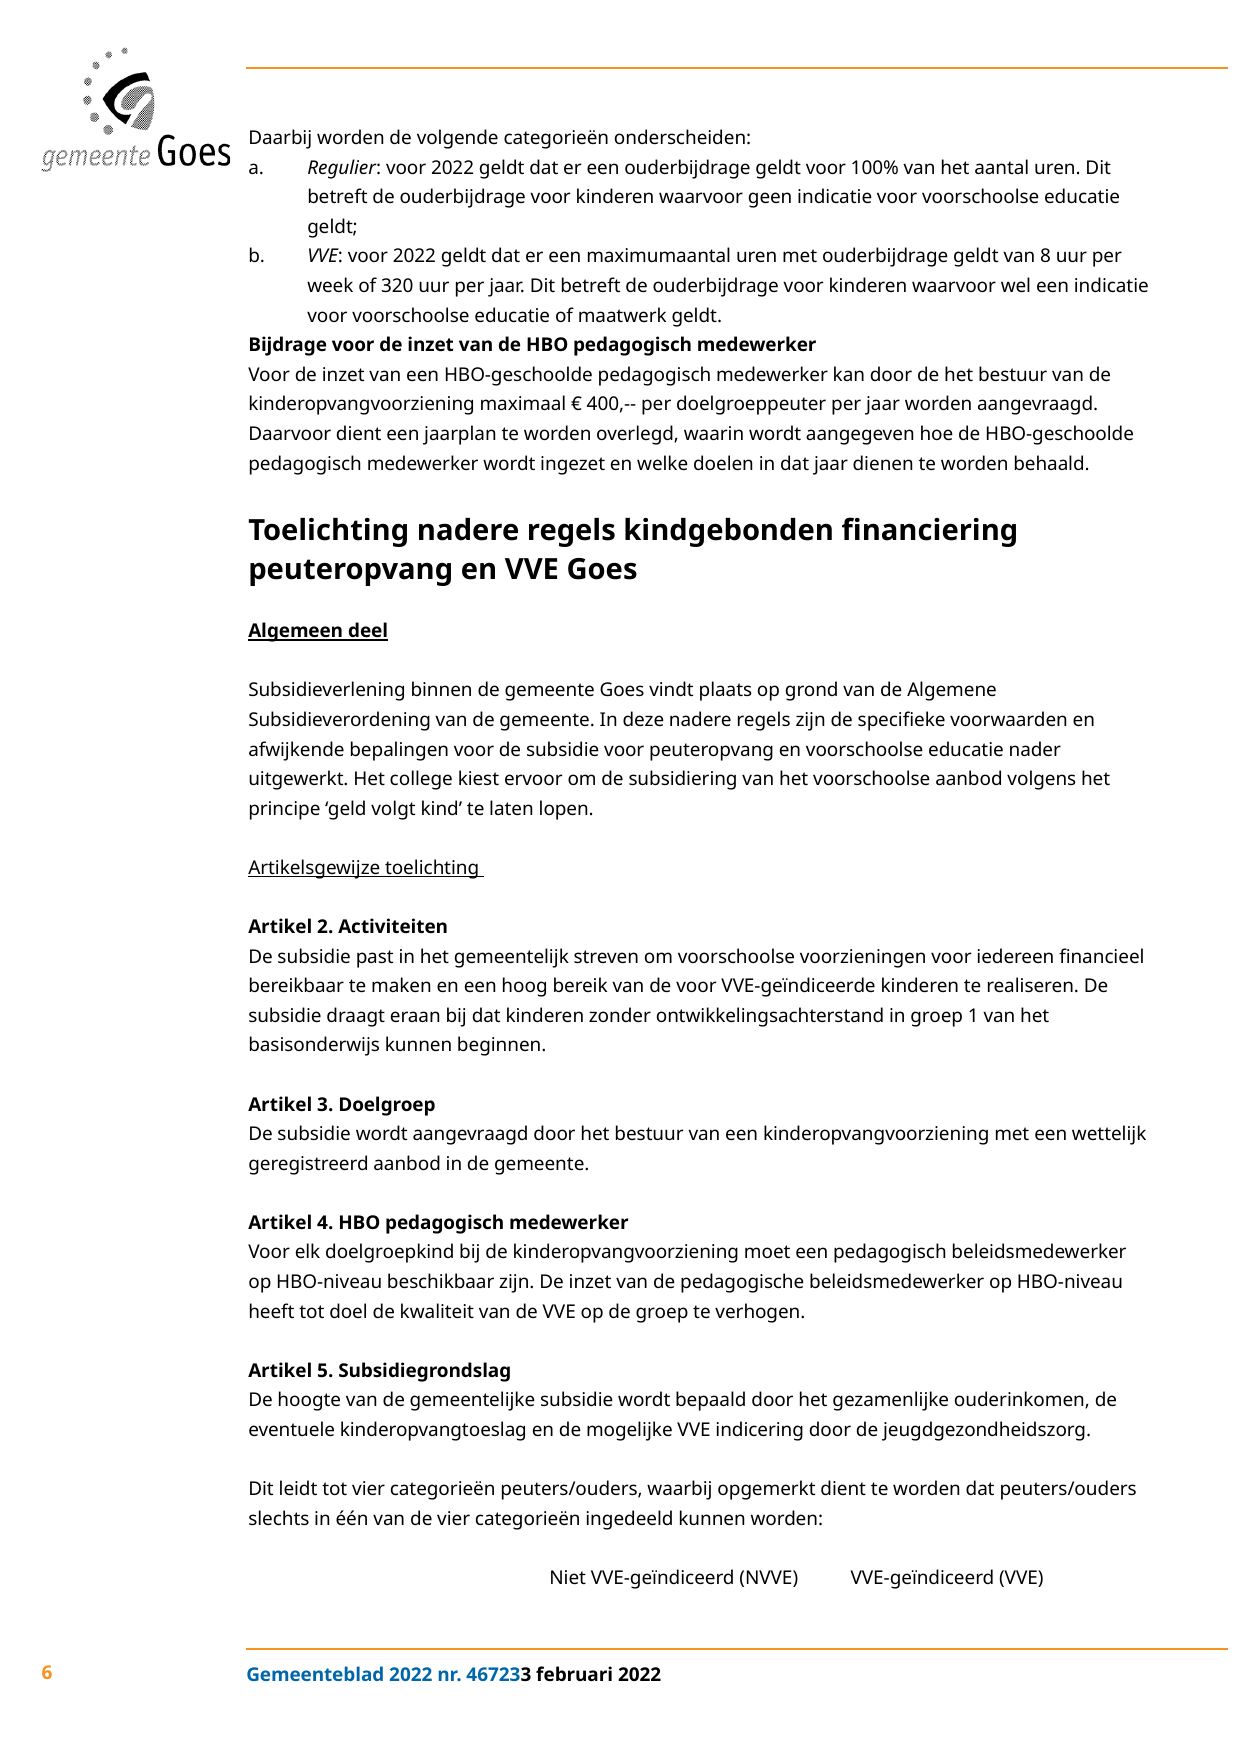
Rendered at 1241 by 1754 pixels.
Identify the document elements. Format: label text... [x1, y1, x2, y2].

table_header Niet VVE-geïndiceerd (NVVE) [549, 1564, 850, 1590]
table_header VVE-geïndiceerd (VVE) [850, 1564, 1152, 1590]
text Subsidieverlening binnen de gemeente Goes vindt plaats op grond van de Algemene Subsidieverordening van de gemeente. In deze nadere regels zijn de specifieke voorwaarden en afwijkende bepalingen voor de subsidie voor peuteropvang en voorschoolse educatie nader uitgewerkt. Het college kiest ervoor om de subsidiering van het voorschoolse aanbod volgens het principe ‘geld volgt kind’ te laten lopen. [248, 677, 1152, 821]
picture [41, 47, 231, 172]
text Toelichting nadere regels kindgebonden financiering peuteropvang en VVE Goes [248, 509, 1152, 588]
list VVE: voor 2022 geldt dat er een maximumaantal uren met ouderbijdrage geldt van 8 uur per week of 320 uur per jaar. Dit betreft de ouderbijdrage voor kinderen waarvoor wel een indicatie voor voorschoolse educatie of maatwerk geldt. [248, 243, 1152, 328]
text Algemeen deel [248, 617, 1152, 643]
text Artikel 2. Activiteiten [248, 913, 1152, 939]
text Artikel 4. HBO pedagogisch medewerker [248, 1209, 1152, 1235]
text Dit leidt tot vier categorieën peuters/ouders, waarbij opgemerkt dient te worden dat peuters/ouders slechts in één van de vier categorieën ingedeeld kunnen worden: [248, 1475, 1152, 1531]
list Regulier: voor 2022 geldt dat er een ouderbijdrage geldt voor 100% van het aantal uren. Dit betreft de ouderbijdrage voor kinderen waarvoor geen indicatie voor voorschoolse educatie geldt; [248, 154, 1152, 239]
text De subsidie wordt aangevraagd door het bestuur van een kinderopvangvoorziening met een wettelijk geregistreerd aanbod in de gemeente. [248, 1120, 1152, 1176]
text Artikel 3. Doelgroep [248, 1091, 1152, 1117]
text Artikel 5. Subsidiegrondslag [248, 1357, 1152, 1383]
text Artikelsgewijze toelichting [248, 854, 1152, 880]
text De subsidie past in het gemeentelijk streven om voorschoolse voorzieningen voor iedereen financieel bereikbaar te maken en een hoog bereik van de voor VVE-geïndiceerde kinderen te realiseren. De subsidie draagt eraan bij dat kinderen zonder ontwikkelingsachterstand in groep 1 van het basisonderwijs kunnen beginnen. [248, 943, 1152, 1057]
table_header [248, 1564, 549, 1590]
text Voor elk doelgroepkind bij de kinderopvangvoorziening moet een pedagogisch beleidsmedewerker op HBO-niveau beschikbaar zijn. De inzet van de pedagogische beleidsmedewerker op HBO-niveau heeft tot doel de kwaliteit van de VVE op de groep te verhogen. [248, 1239, 1152, 1324]
text Voor de inzet van een HBO-geschoolde pedagogisch medewerker kan door de het bestuur van de kinderopvangvoorziening maximaal € 400,-- per doelgroeppeuter per jaar worden aangevraagd. Daarvoor dient een jaarplan te worden overlegd, waarin wordt aangegeven hoe de HBO-geschoolde pedagogisch medewerker wordt ingezet en welke doelen in dat jaar dienen te worden behaald. [248, 361, 1152, 476]
text Daarbij worden de volgende categorieën onderscheiden: [248, 124, 1152, 150]
text Bijdrage voor de inzet van de HBO pedagogisch medewerker [248, 331, 1152, 357]
text De hoogte van de gemeentelijke subsidie wordt bepaald door het gezamenlijke ouderinkomen, de eventuele kinderopvangtoeslag en de mogelijke VVE indicering door de jeugdgezondheidszorg. [248, 1387, 1152, 1442]
